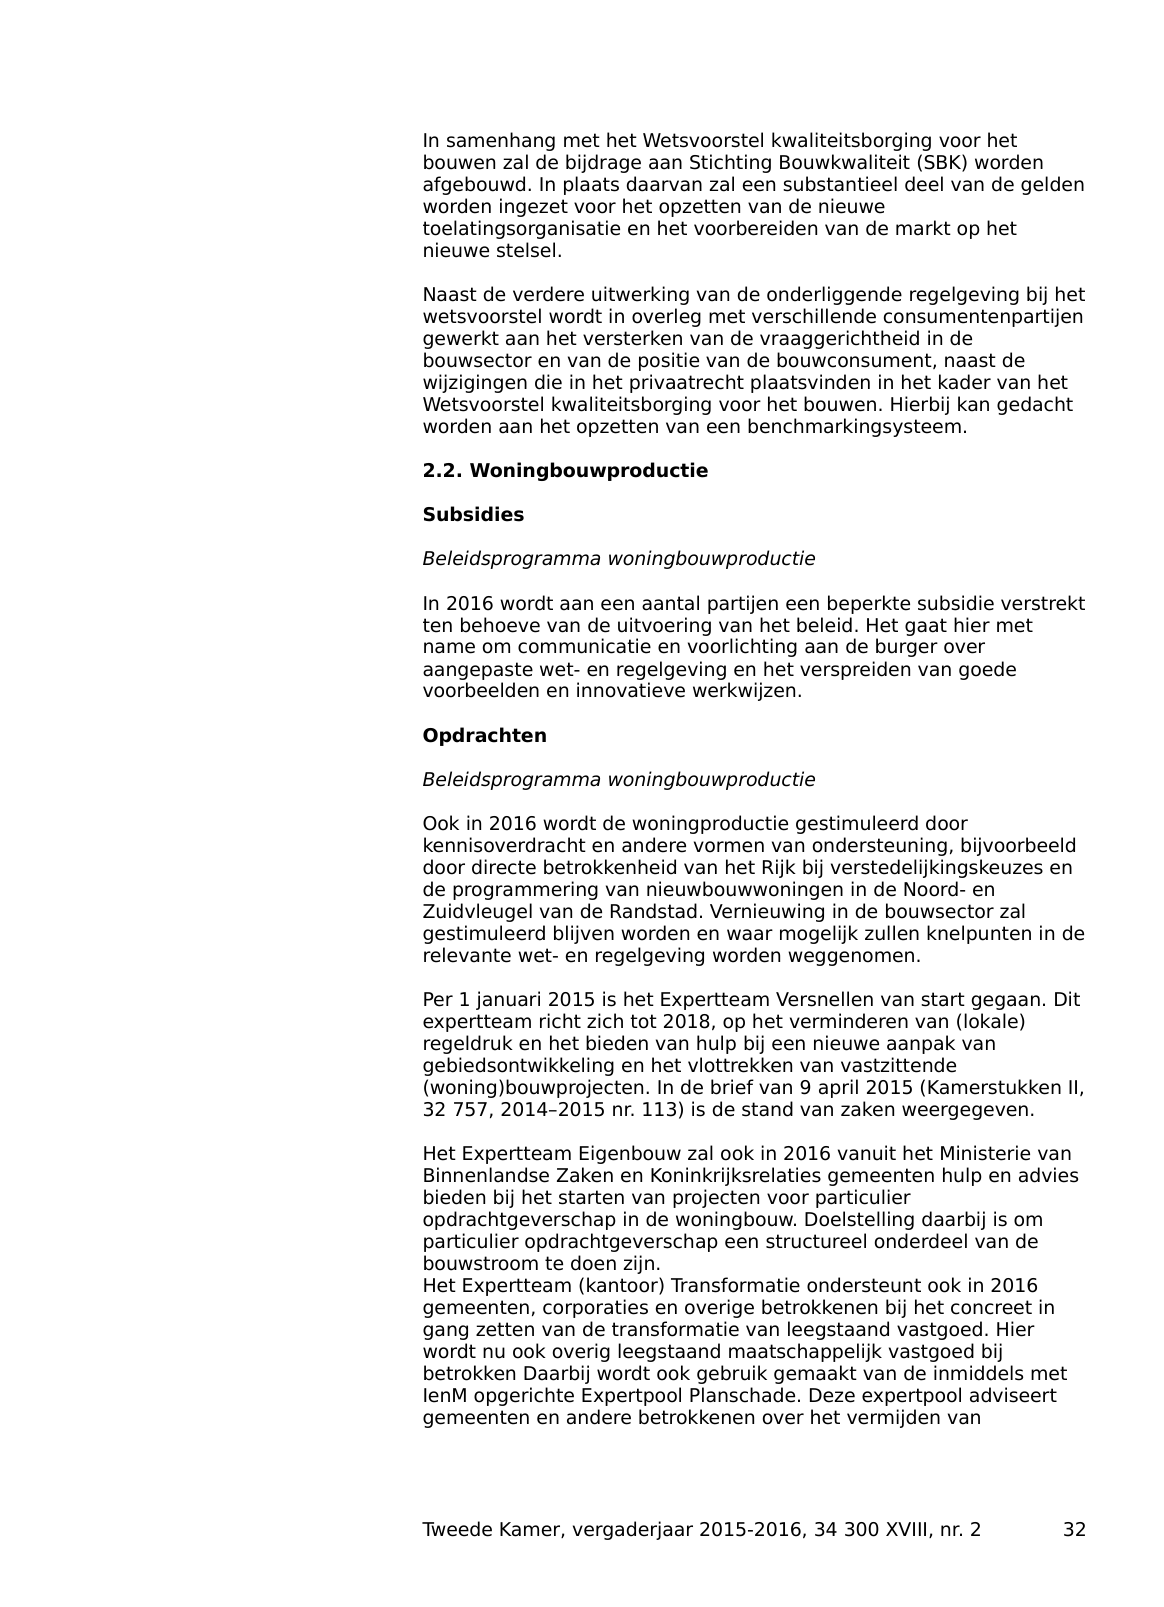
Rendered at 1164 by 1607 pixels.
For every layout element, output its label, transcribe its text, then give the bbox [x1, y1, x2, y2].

text Ook in 2016 wordt de woningproductie gestimuleerd door kennisoverdracht en andere vormen van ondersteuning, bijvoorbeeld door directe betrokkenheid van het Rijk bij verstedelijkingskeuzes en de programmering van nieuwbouwwoningen in de Noord- en Zuidvleugel van de Randstad. Vernieuwing in de bouwsector zal gestimuleerd blijven worden en waar mogelijk zullen knelpunten in de relevante wet- en regelgeving worden weggenomen. [422, 813, 1087, 967]
text Het Expertteam Eigenbouw zal ook in 2016 vanuit het Ministerie van Binnenlandse Zaken en Koninkrijksrelaties gemeenten hulp en advies bieden bij het starten van projecten voor particulier opdrachtgeverschap in de woningbouw. Doelstelling daarbij is om particulier opdrachtgeverschap een structureel onderdeel van de bouwstroom te doen zijn. [422, 1143, 1087, 1275]
text In samenhang met het Wetsvoorstel kwaliteitsborging voor het bouwen zal de bijdrage aan Stichting Bouwkwaliteit (SBK) worden afgebouwd. In plaats daarvan zal een substantieel deel van de gelden worden ingezet voor het opzetten van de nieuwe toelatingsorganisatie en het voorbereiden van de markt op het nieuwe stelsel. [422, 130, 1087, 262]
text Naast de verdere uitwerking van de onderliggende regelgeving bij het wetsvoorstel wordt in overleg met verschillende consumentenpartijen gewerkt aan het versterken van de vraaggerichtheid in de bouwsector en van de positie van de bouwconsument, naast de wijzigingen die in het privaatrecht plaatsvinden in het kader van het Wetsvoorstel kwaliteitsborging voor het bouwen. Hierbij kan gedacht worden aan het opzetten van een benchmarkingsysteem. [422, 284, 1087, 438]
subtitle Subsidies [422, 504, 1087, 526]
subtitle 2.2. Woningbouwproductie [422, 460, 1087, 482]
text Per 1 januari 2015 is het Expertteam Versnellen van start gegaan. Dit expertteam richt zich tot 2018, op het verminderen van (lokale) regeldruk en het bieden van hulp bij een nieuwe aanpak van gebiedsontwikkeling en het vlottrekken van vastzittende (woning)bouwprojecten. In de brief van 9 april 2015 (Kamerstukken II, 32 757, 2014–2015 nr. 113) is de stand van zaken weergegeven. [422, 989, 1087, 1121]
text Het Expertteam (kantoor) Transformatie ondersteunt ook in 2016 gemeenten, corporaties en overige betrokkenen bij het concreet in gang zetten van de transformatie van leegstaand vastgoed. Hier wordt nu ook overig leegstaand maatschappelijk vastgoed bij betrokken Daarbij wordt ook gebruik gemaakt van de inmiddels met IenM opgerichte Expertpool Planschade. Deze expertpool adviseert gemeenten en andere betrokkenen over het vermijden van [422, 1275, 1087, 1429]
subtitle Beleidsprogramma woningbouwproductie [422, 769, 1087, 791]
subtitle Opdrachten [422, 724, 1087, 747]
text In 2016 wordt aan een aantal partijen een beperkte subsidie verstrekt ten behoeve van de uitvoering van het beleid. Het gaat hier met name om communicatie en voorlichting aan de burger over aangepaste wet- en regelgeving en het verspreiden van goede voorbeelden en innovatieve werkwijzen. [422, 592, 1087, 702]
subtitle Beleidsprogramma woningbouwproductie [422, 548, 1087, 570]
